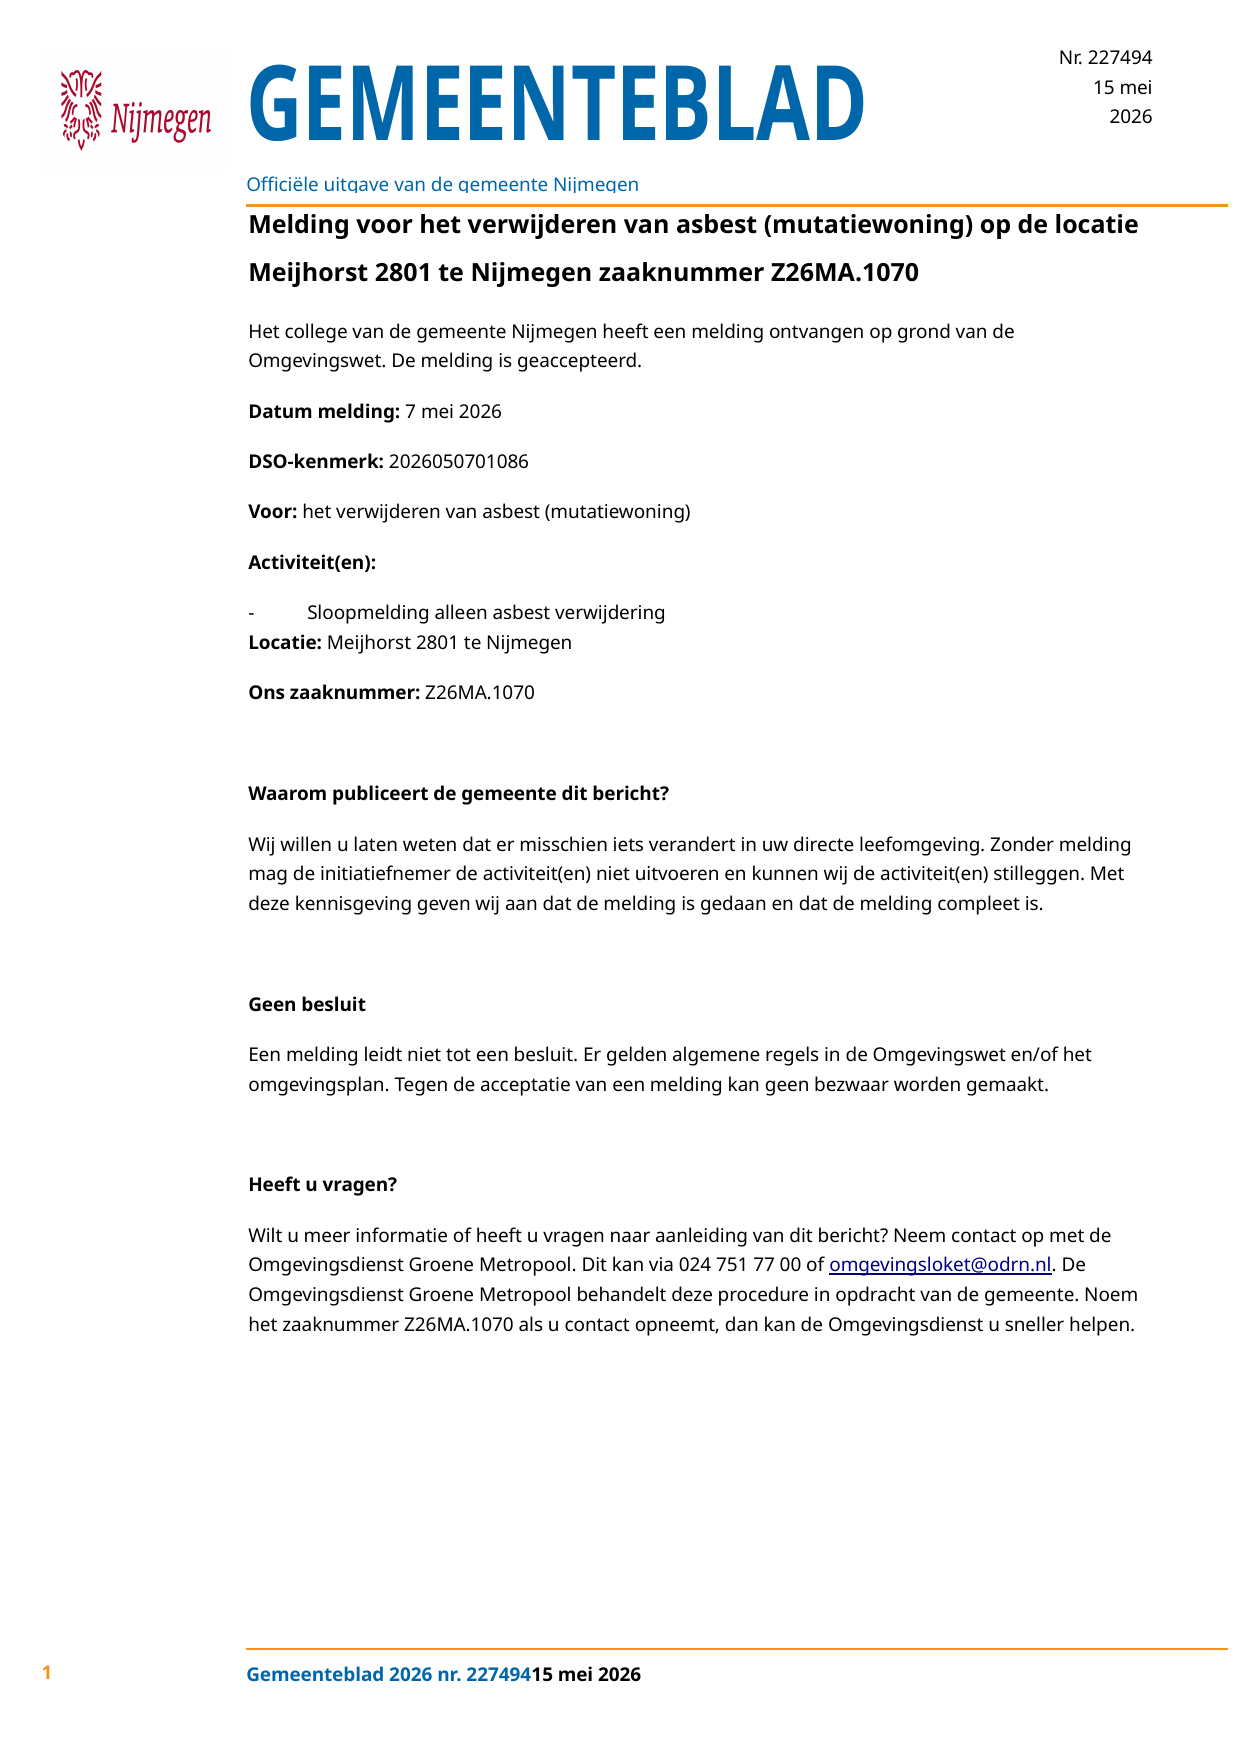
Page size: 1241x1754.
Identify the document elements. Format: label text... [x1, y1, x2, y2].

text Een melding leidt niet tot een besluit. Er gelden algemene regels in de Omgevingswet en/of het omgevingsplan. Tegen de acceptatie van een melding kan geen bezwaar worden gemaakt. [248, 1041, 1152, 1097]
text Activiteit(en): [248, 549, 1152, 575]
text Locatie: Meijhorst 2801 te Nijmegen [248, 629, 1152, 655]
text DSO-kenmerk: 2026050701086 [248, 448, 1152, 474]
text Datum melding: 7 mei 2026 [248, 398, 1152, 424]
text Heeft u vragen? [248, 1172, 1152, 1197]
picture [41, 47, 231, 172]
text Ons zaaknummer: Z26MA.1070 [248, 679, 1152, 705]
text Het college van de gemeente Nijmegen heeft een melding ontvangen op grond van de Omgevingswet. De melding is geaccepteerd. [248, 318, 1152, 373]
text Wij willen u laten weten dat er misschien iets verandert in uw directe leefomgeving. Zonder melding mag de initiatiefnemer de activiteit(en) niet uitvoeren en kunnen wij de activiteit(en) stilleggen. Met deze kennisgeving geven wij aan dat de melding is gedaan en dat de melding compleet is. [248, 831, 1152, 916]
text Geen besluit [248, 991, 1152, 1017]
list Sloopmelding alleen asbest verwijdering [248, 599, 1152, 625]
text Waarom publiceert de gemeente dit bericht? [248, 780, 1152, 806]
text Melding voor het verwijderen van asbest (mutatiewoning) op de locatie Meijhorst 2801 te Nijmegen zaaknummer Z26MA.1070 [248, 207, 1152, 288]
text Wilt u meer informatie of heeft u vragen naar aanleiding van dit bericht? Neem contact op met de Omgevingsdienst Groene Metropool. Dit kan via 024 751 77 00 of omgevingsloket@odrn.nl. De Omgevingsdienst Groene Metropool behandelt deze procedure in opdracht van de gemeente. Noem het zaaknummer Z26MA.1070 als u contact opneemt, dan kan de Omgevingsdienst u sneller helpen. [248, 1222, 1152, 1337]
text Voor: het verwijderen van asbest (mutatiewoning) [248, 499, 1152, 524]
